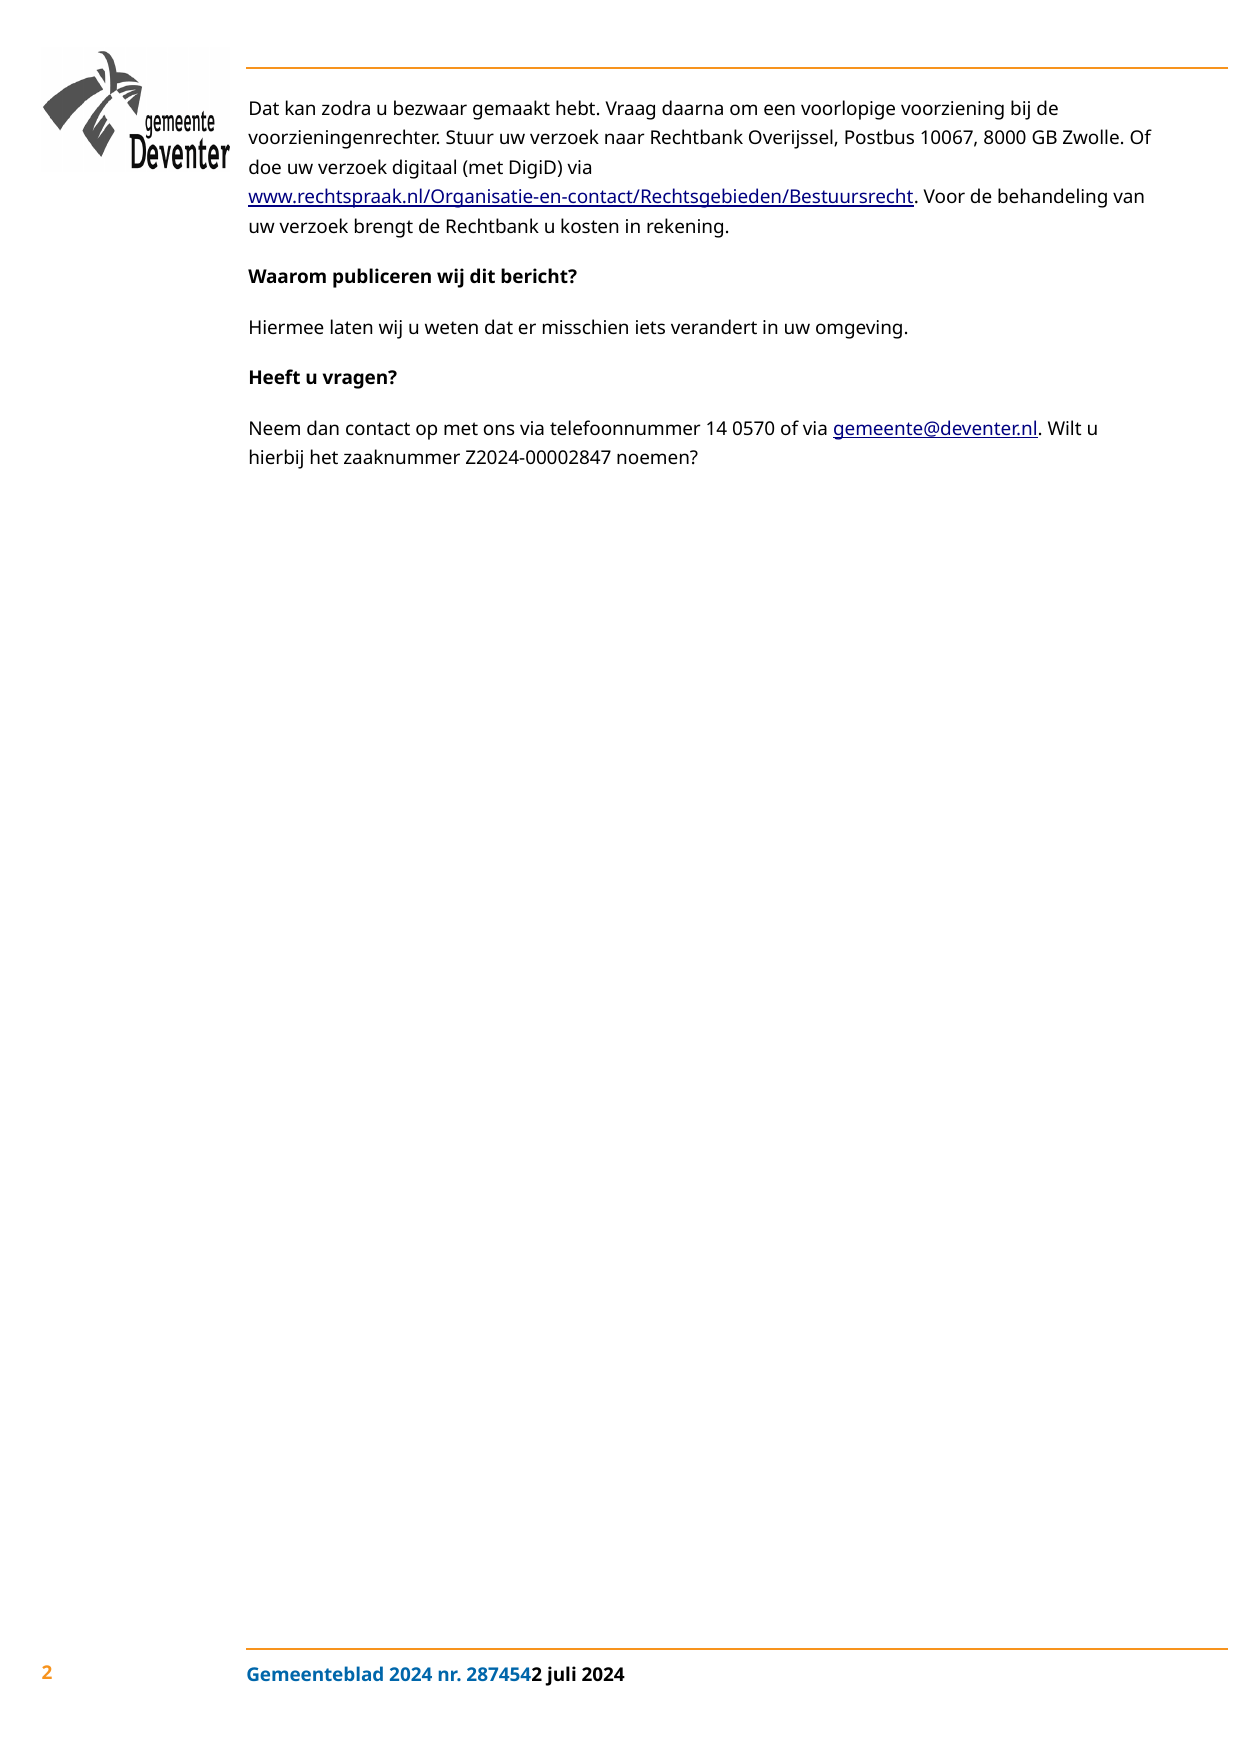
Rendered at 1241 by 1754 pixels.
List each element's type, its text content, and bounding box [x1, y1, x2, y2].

text Dat kan zodra u bezwaar gemaakt hebt. Vraag daarna om een voorlopige voorziening bij de voorzieningenrechter. Stuur uw verzoek naar Rechtbank Overijssel, Postbus 10067, 8000 GB Zwolle. Of doe uw verzoek digitaal (met DigiD) via www.rechtspraak.nl/Organisatie-en-contact/Rechtsgebieden/Bestuursrecht. Voor de behandeling van uw verzoek brengt de Rechtbank u kosten in rekening. [248, 95, 1152, 239]
text Hiermee laten wij u weten dat er misschien iets verandert in uw omgeving. [248, 314, 1152, 340]
text Neem dan contact op met ons via telefoonnummer 14 0570 of via gemeente@deventer.nl. Wilt u hierbij het zaaknummer Z2024-00002847 noemen? [248, 415, 1152, 470]
text Waarom publiceren wij dit bericht? [248, 263, 1152, 289]
text Heeft u vragen? [248, 364, 1152, 390]
picture [41, 47, 231, 172]
